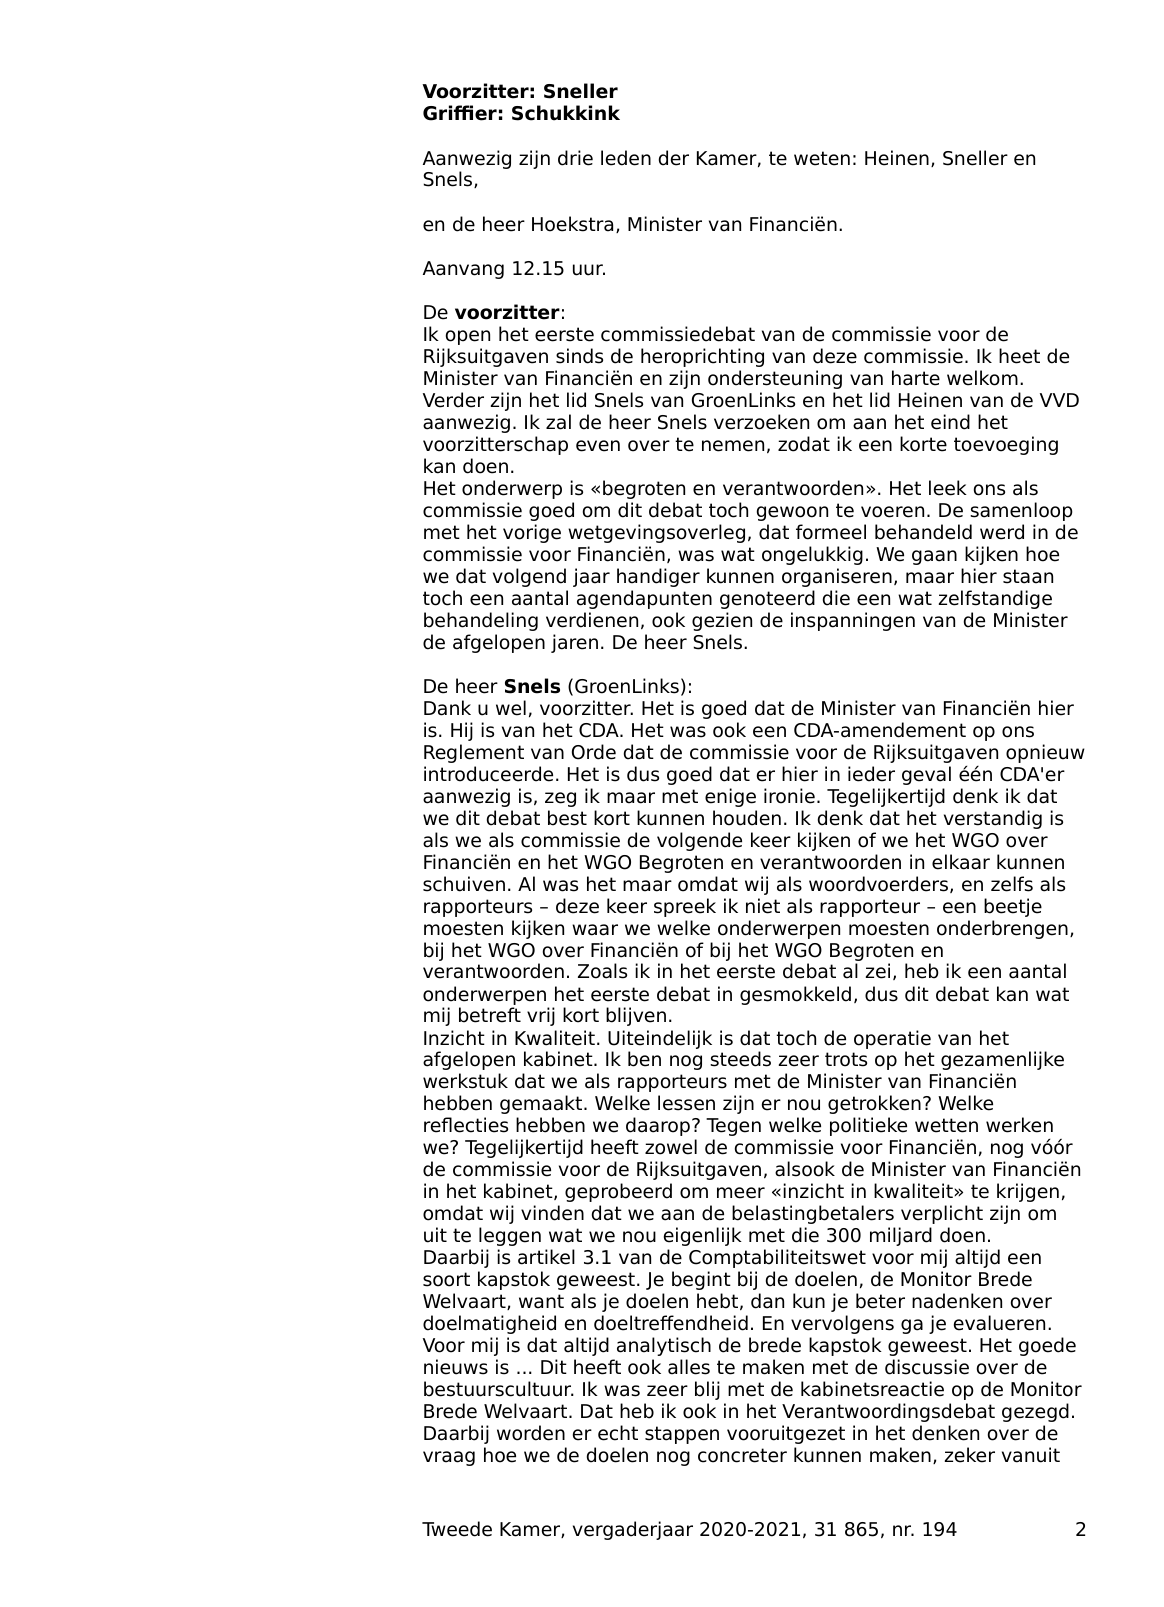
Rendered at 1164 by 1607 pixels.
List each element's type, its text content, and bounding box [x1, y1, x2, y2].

text Het onderwerp is «begroten en verantwoorden». Het leek ons als commissie goed om dit debat toch gewoon te voeren. De samenloop met het vorige wetgevingsoverleg, dat formeel behandeld werd in de commissie voor Financiën, was wat ongelukkig. We gaan kijken hoe we dat volgend jaar handiger kunnen organiseren, maar hier staan toch een aantal agendapunten genoteerd die een wat zelfstandige behandeling verdienen, ook gezien de inspanningen van de Minister de afgelopen jaren. De heer Snels. [422, 478, 1087, 653]
text Dank u wel, voorzitter. Het is goed dat de Minister van Financiën hier is. Hij is van het CDA. Het was ook een CDA-amendement op ons Reglement van Orde dat de commissie voor de Rijksuitgaven opnieuw introduceerde. Het is dus goed dat er hier in ieder geval één CDA'er aanwezig is, zeg ik maar met enige ironie. Tegelijkertijd denk ik dat we dit debat best kort kunnen houden. Ik denk dat het verstandig is als we als commissie de volgende keer kijken of we het WGO over Financiën en het WGO Begroten en verantwoorden in elkaar kunnen schuiven. Al was het maar omdat wij als woordvoerders, en zelfs als rapporteurs – deze keer spreek ik niet als rapporteur – een beetje moesten kijken waar we welke onderwerpen moesten onderbrengen, bij het WGO over Financiën of bij het WGO Begroten en verantwoorden. Zoals ik in het eerste debat al zei, heb ik een aantal onderwerpen het eerste debat in gesmokkeld, dus dit debat kan wat mij betreft vrij kort blijven. [422, 698, 1087, 1027]
text Aanvang 12.15 uur. [422, 258, 1087, 280]
text De voorzitter: [422, 302, 1087, 324]
text Daarbij is artikel 3.1 van de Comptabiliteitswet voor mij altijd een soort kapstok geweest. Je begint bij de doelen, de Monitor Brede Welvaart, want als je doelen hebt, dan kun je beter nadenken over doelmatigheid en doeltreffendheid. En vervolgens ga je evalueren. Voor mij is dat altijd analytisch de brede kapstok geweest. Het goede nieuws is ... Dit heeft ook alles te maken met de discussie over de bestuurscultuur. Ik was zeer blij met de kabinetsreactie op de Monitor Brede Welvaart. Dat heb ik ook in het Verantwoordingsdebat gezegd. Daarbij worden er echt stappen vooruitgezet in het denken over de vraag hoe we de doelen nog concreter kunnen maken, zeker vanuit [422, 1247, 1087, 1467]
text Ik open het eerste commissiedebat van de commissie voor de Rijksuitgaven sinds de heroprichting van deze commissie. Ik heet de Minister van Financiën en zijn ondersteuning van harte welkom. Verder zijn het lid Snels van GroenLinks en het lid Heinen van de VVD aanwezig. Ik zal de heer Snels verzoeken om aan het eind het voorzitterschap even over te nemen, zodat ik een korte toevoeging kan doen. [422, 324, 1087, 478]
text Griffier: Schukkink [422, 103, 1087, 125]
text en de heer Hoekstra, Minister van Financiën. [422, 213, 1087, 236]
text Voorzitter: Sneller [422, 81, 1087, 103]
text De heer Snels (GroenLinks): [422, 676, 1087, 698]
text Aanwezig zijn drie leden der Kamer, te weten: Heinen, Sneller en Snels, [422, 147, 1087, 191]
text Inzicht in Kwaliteit. Uiteindelijk is dat toch de operatie van het afgelopen kabinet. Ik ben nog steeds zeer trots op het gezamenlijke werkstuk dat we als rapporteurs met de Minister van Financiën hebben gemaakt. Welke lessen zijn er nou getrokken? Welke reflecties hebben we daarop? Tegen welke politieke wetten werken we? Tegelijkertijd heeft zowel de commissie voor Financiën, nog vóór de commissie voor de Rijksuitgaven, alsook de Minister van Financiën in het kabinet, geprobeerd om meer «inzicht in kwaliteit» te krijgen, omdat wij vinden dat we aan de belastingbetalers verplicht zijn om uit te leggen wat we nou eigenlijk met die 300 miljard doen. [422, 1027, 1087, 1247]
